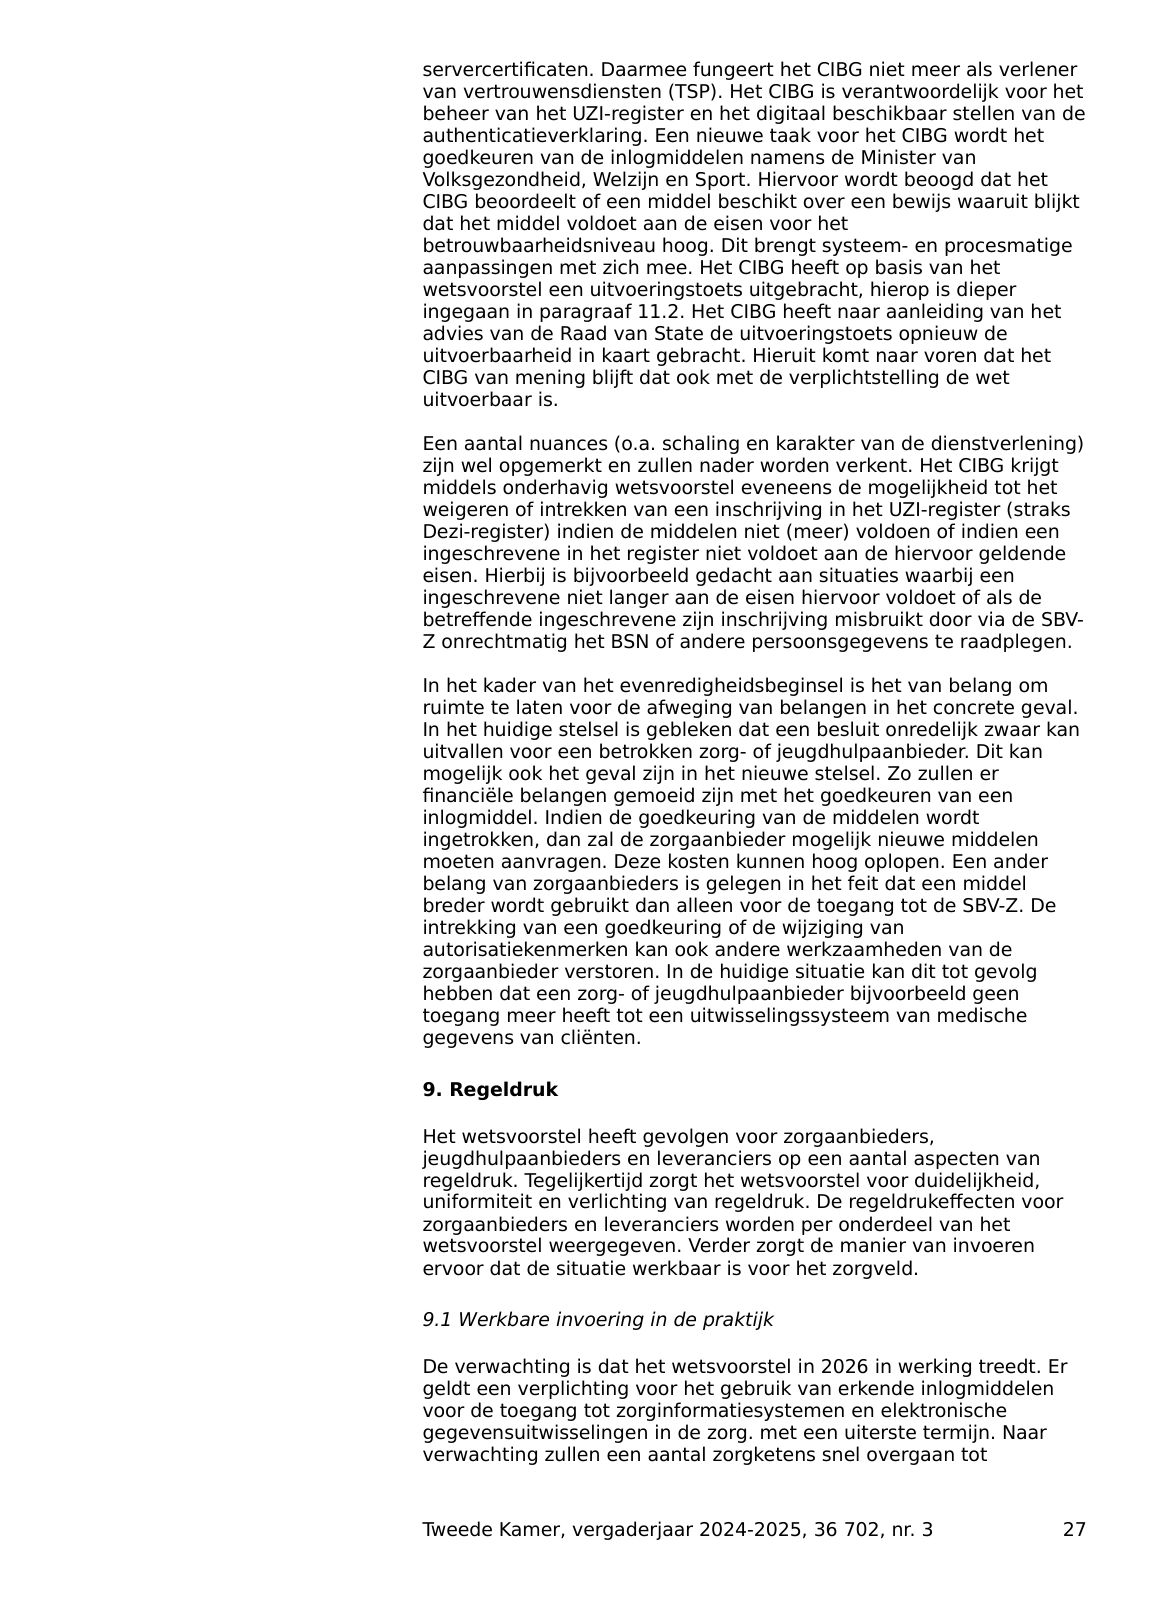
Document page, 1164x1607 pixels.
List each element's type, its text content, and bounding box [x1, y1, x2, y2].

text De verwachting is dat het wetsvoorstel in 2026 in werking treedt. Er geldt een verplichting voor het gebruik van erkende inlogmiddelen voor de toegang tot zorginformatiesystemen en elektronische gegevensuitwisselingen in de zorg. met een uiterste termijn. Naar verwachting zullen een aantal zorgketens snel overgaan tot [422, 1356, 1087, 1466]
subtitle 9. Regeldruk [422, 1078, 1087, 1101]
text Het wetsvoorstel heeft gevolgen voor zorgaanbieders, jeugdhulpaanbieders en leveranciers op een aantal aspecten van regeldruk. Tegelijkertijd zorgt het wetsvoorstel voor duidelijkheid, uniformiteit en verlichting van regeldruk. De regeldrukeffecten voor zorgaanbieders en leveranciers worden per onderdeel van het wetsvoorstel weergegeven. Verder zorgt de manier van invoeren ervoor dat de situatie werkbaar is voor het zorgveld. [422, 1126, 1087, 1279]
text servercertificaten. Daarmee fungeert het CIBG niet meer als verlener van vertrouwensdiensten (TSP). Het CIBG is verantwoordelijk voor het beheer van het UZI-register en het digitaal beschikbaar stellen van de authenticatieverklaring. Een nieuwe taak voor het CIBG wordt het goedkeuren van de inlogmiddelen namens de Minister van Volksgezondheid, Welzijn en Sport. Hiervoor wordt beoogd dat het CIBG beoordeelt of een middel beschikt over een bewijs waaruit blijkt dat het middel voldoet aan de eisen voor het betrouwbaarheidsniveau hoog. Dit brengt systeem- en procesmatige aanpassingen met zich mee. Het CIBG heeft op basis van het wetsvoorstel een uitvoeringstoets uitgebracht, hierop is dieper ingegaan in paragraaf 11.2. Het CIBG heeft naar aanleiding van het advies van de Raad van State de uitvoeringstoets opnieuw de uitvoerbaarheid in kaart gebracht. Hieruit komt naar voren dat het CIBG van mening blijft dat ook met de verplichtstelling de wet uitvoerbaar is. [422, 59, 1087, 411]
text In het kader van het evenredigheidsbeginsel is het van belang om ruimte te laten voor de afweging van belangen in het concrete geval. In het huidige stelsel is gebleken dat een besluit onredelijk zwaar kan uitvallen voor een betrokken zorg- of jeugdhulpaanbieder. Dit kan mogelijk ook het geval zijn in het nieuwe stelsel. Zo zullen er financiële belangen gemoeid zijn met het goedkeuren van een inlogmiddel. Indien de goedkeuring van de middelen wordt ingetrokken, dan zal de zorgaanbieder mogelijk nieuwe middelen moeten aanvragen. Deze kosten kunnen hoog oplopen. Een ander belang van zorgaanbieders is gelegen in het feit dat een middel breder wordt gebruikt dan alleen voor de toegang tot de SBV-Z. De intrekking van een goedkeuring of de wijziging van autorisatiekenmerken kan ook andere werkzaamheden van de zorgaanbieder verstoren. In de huidige situatie kan dit tot gevolg hebben dat een zorg- of jeugdhulpaanbieder bijvoorbeeld geen toegang meer heeft tot een uitwisselingssysteem van medische gegevens van cliënten. [422, 675, 1087, 1048]
subtitle 9.1 Werkbare invoering in de praktijk [422, 1309, 1087, 1331]
text Een aantal nuances (o.a. schaling en karakter van de dienstverlening) zijn wel opgemerkt en zullen nader worden verkent. Het CIBG krijgt middels onderhavig wetsvoorstel eveneens de mogelijkheid tot het weigeren of intrekken van een inschrijving in het UZI-register (straks Dezi-register) indien de middelen niet (meer) voldoen of indien een ingeschrevene in het register niet voldoet aan de hiervoor geldende eisen. Hierbij is bijvoorbeeld gedacht aan situaties waarbij een ingeschrevene niet langer aan de eisen hiervoor voldoet of als de betreffende ingeschrevene zijn inschrijving misbruikt door via de SBV-Z onrechtmatig het BSN of andere persoonsgegevens te raadplegen. [422, 433, 1087, 653]
